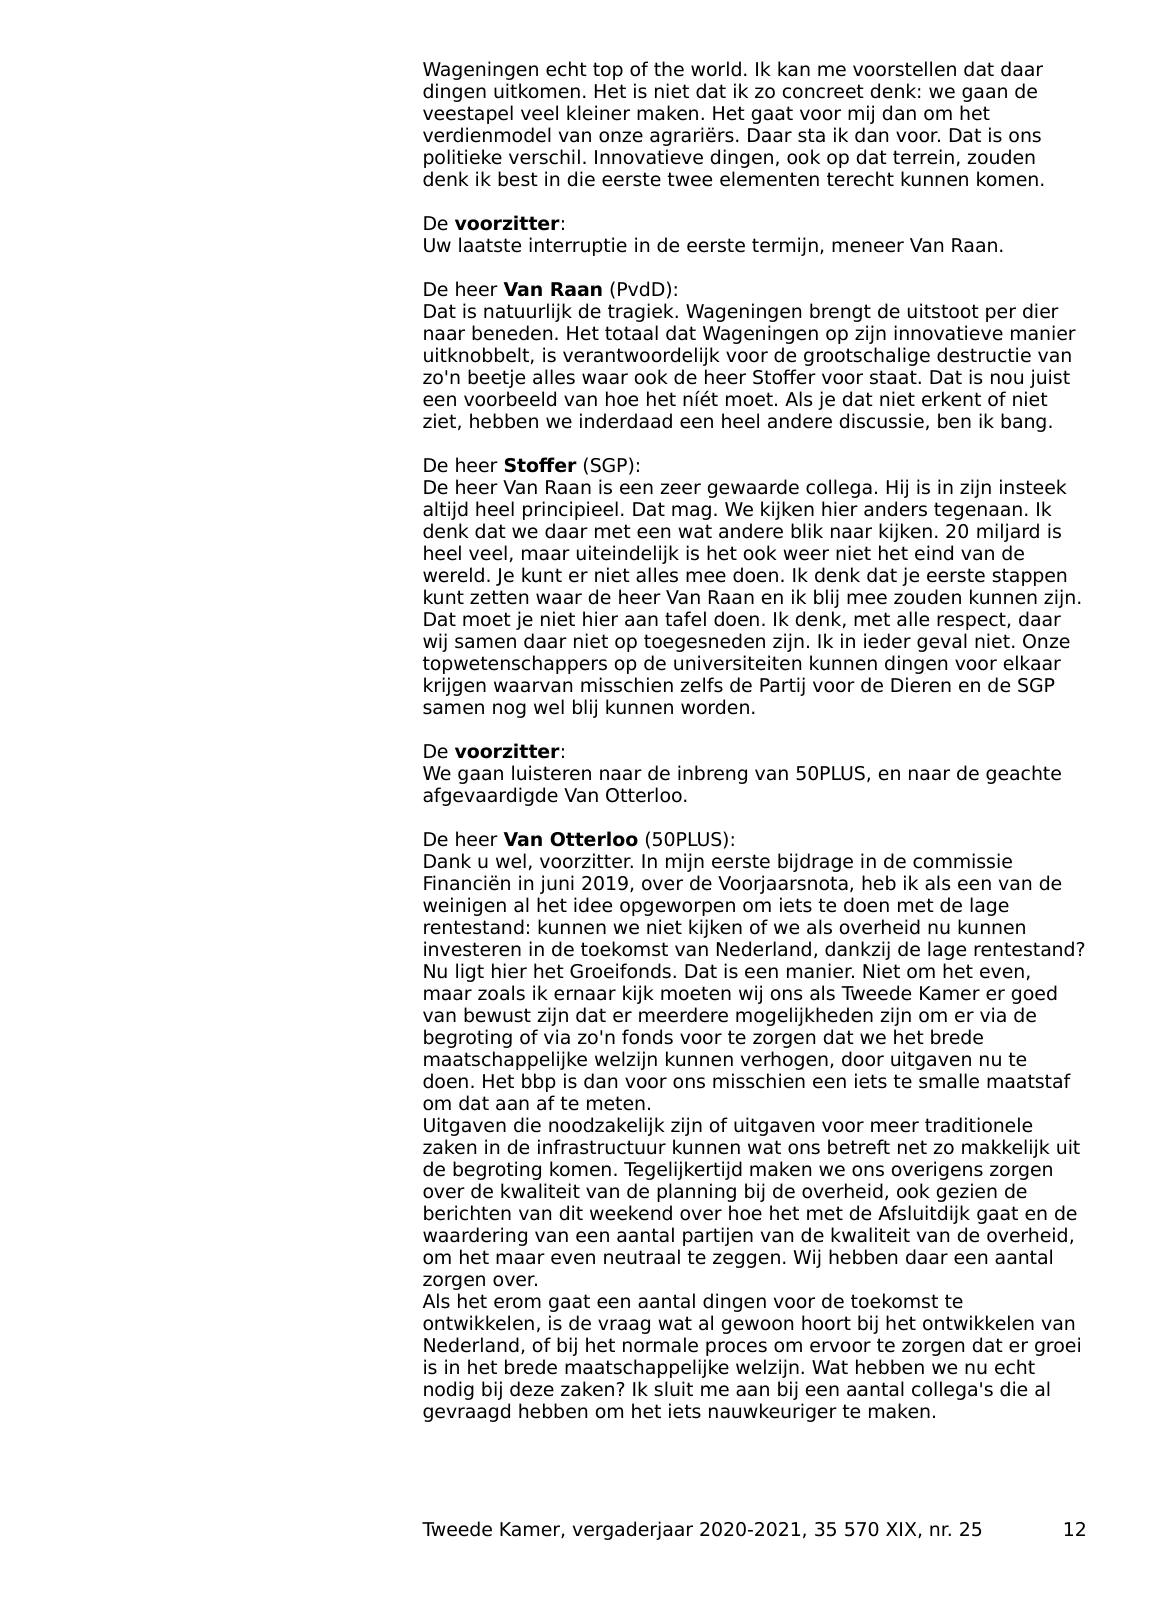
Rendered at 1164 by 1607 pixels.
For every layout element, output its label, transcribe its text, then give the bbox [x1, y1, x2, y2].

text We gaan luisteren naar de inbreng van 50PLUS, en naar de geachte afgevaardigde Van Otterloo. [422, 763, 1087, 807]
text De heer Van Raan (PvdD): [422, 279, 1087, 301]
text De voorzitter: [422, 213, 1087, 235]
text Uitgaven die noodzakelijk zijn of uitgaven voor meer traditionele zaken in de infrastructuur kunnen wat ons betreft net zo makkelijk uit de begroting komen. Tegelijkertijd maken we ons overigens zorgen over de kwaliteit van de planning bij de overheid, ook gezien de berichten van dit weekend over hoe het met de Afsluitdijk gaat en de waardering van een aantal partijen van de kwaliteit van de overheid, om het maar even neutraal te zeggen. Wij hebben daar een aantal zorgen over. [422, 1115, 1087, 1291]
text Wageningen echt top of the world. Ik kan me voorstellen dat daar dingen uitkomen. Het is niet dat ik zo concreet denk: we gaan de veestapel veel kleiner maken. Het gaat voor mij dan om het verdienmodel van onze agrariërs. Daar sta ik dan voor. Dat is ons politieke verschil. Innovatieve dingen, ook op dat terrein, zouden denk ik best in die eerste twee elementen terecht kunnen komen. [422, 59, 1087, 191]
text De heer Van Raan is een zeer gewaarde collega. Hij is in zijn insteek altijd heel principieel. Dat mag. We kijken hier anders tegenaan. Ik denk dat we daar met een wat andere blik naar kijken. 20 miljard is heel veel, maar uiteindelijk is het ook weer niet het eind van de wereld. Je kunt er niet alles mee doen. Ik denk dat je eerste stappen kunt zetten waar de heer Van Raan en ik blij mee zouden kunnen zijn. Dat moet je niet hier aan tafel doen. Ik denk, met alle respect, daar wij samen daar niet op toegesneden zijn. Ik in ieder geval niet. Onze topwetenschappers op de universiteiten kunnen dingen voor elkaar krijgen waarvan misschien zelfs de Partij voor de Dieren en de SGP samen nog wel blij kunnen worden. [422, 477, 1087, 719]
text De heer Stoffer (SGP): [422, 455, 1087, 477]
text Uw laatste interruptie in de eerste termijn, meneer Van Raan. [422, 235, 1087, 257]
text Dank u wel, voorzitter. In mijn eerste bijdrage in de commissie Financiën in juni 2019, over de Voorjaarsnota, heb ik als een van de weinigen al het idee opgeworpen om iets te doen met de lage rentestand: kunnen we niet kijken of we als overheid nu kunnen investeren in de toekomst van Nederland, dankzij de lage rentestand? Nu ligt hier het Groeifonds. Dat is een manier. Niet om het even, maar zoals ik ernaar kijk moeten wij ons als Tweede Kamer er goed van bewust zijn dat er meerdere mogelijkheden zijn om er via de begroting of via zo'n fonds voor te zorgen dat we het brede maatschappelijke welzijn kunnen verhogen, door uitgaven nu te doen. Het bbp is dan voor ons misschien een iets te smalle maatstaf om dat aan af te meten. [422, 851, 1087, 1115]
text Als het erom gaat een aantal dingen voor de toekomst te ontwikkelen, is de vraag wat al gewoon hoort bij het ontwikkelen van Nederland, of bij het normale proces om ervoor te zorgen dat er groei is in het brede maatschappelijke welzijn. Wat hebben we nu echt nodig bij deze zaken? Ik sluit me aan bij een aantal collega's die al gevraagd hebben om het iets nauwkeuriger te maken. [422, 1291, 1087, 1423]
text Dat is natuurlijk de tragiek. Wageningen brengt de uitstoot per dier naar beneden. Het totaal dat Wageningen op zijn innovatieve manier uitknobbelt, is verantwoordelijk voor de grootschalige destructie van zo'n beetje alles waar ook de heer Stoffer voor staat. Dat is nou juist een voorbeeld van hoe het níét moet. Als je dat niet erkent of niet ziet, hebben we inderdaad een heel andere discussie, ben ik bang. [422, 301, 1087, 433]
text De voorzitter: [422, 741, 1087, 763]
text De heer Van Otterloo (50PLUS): [422, 829, 1087, 851]
